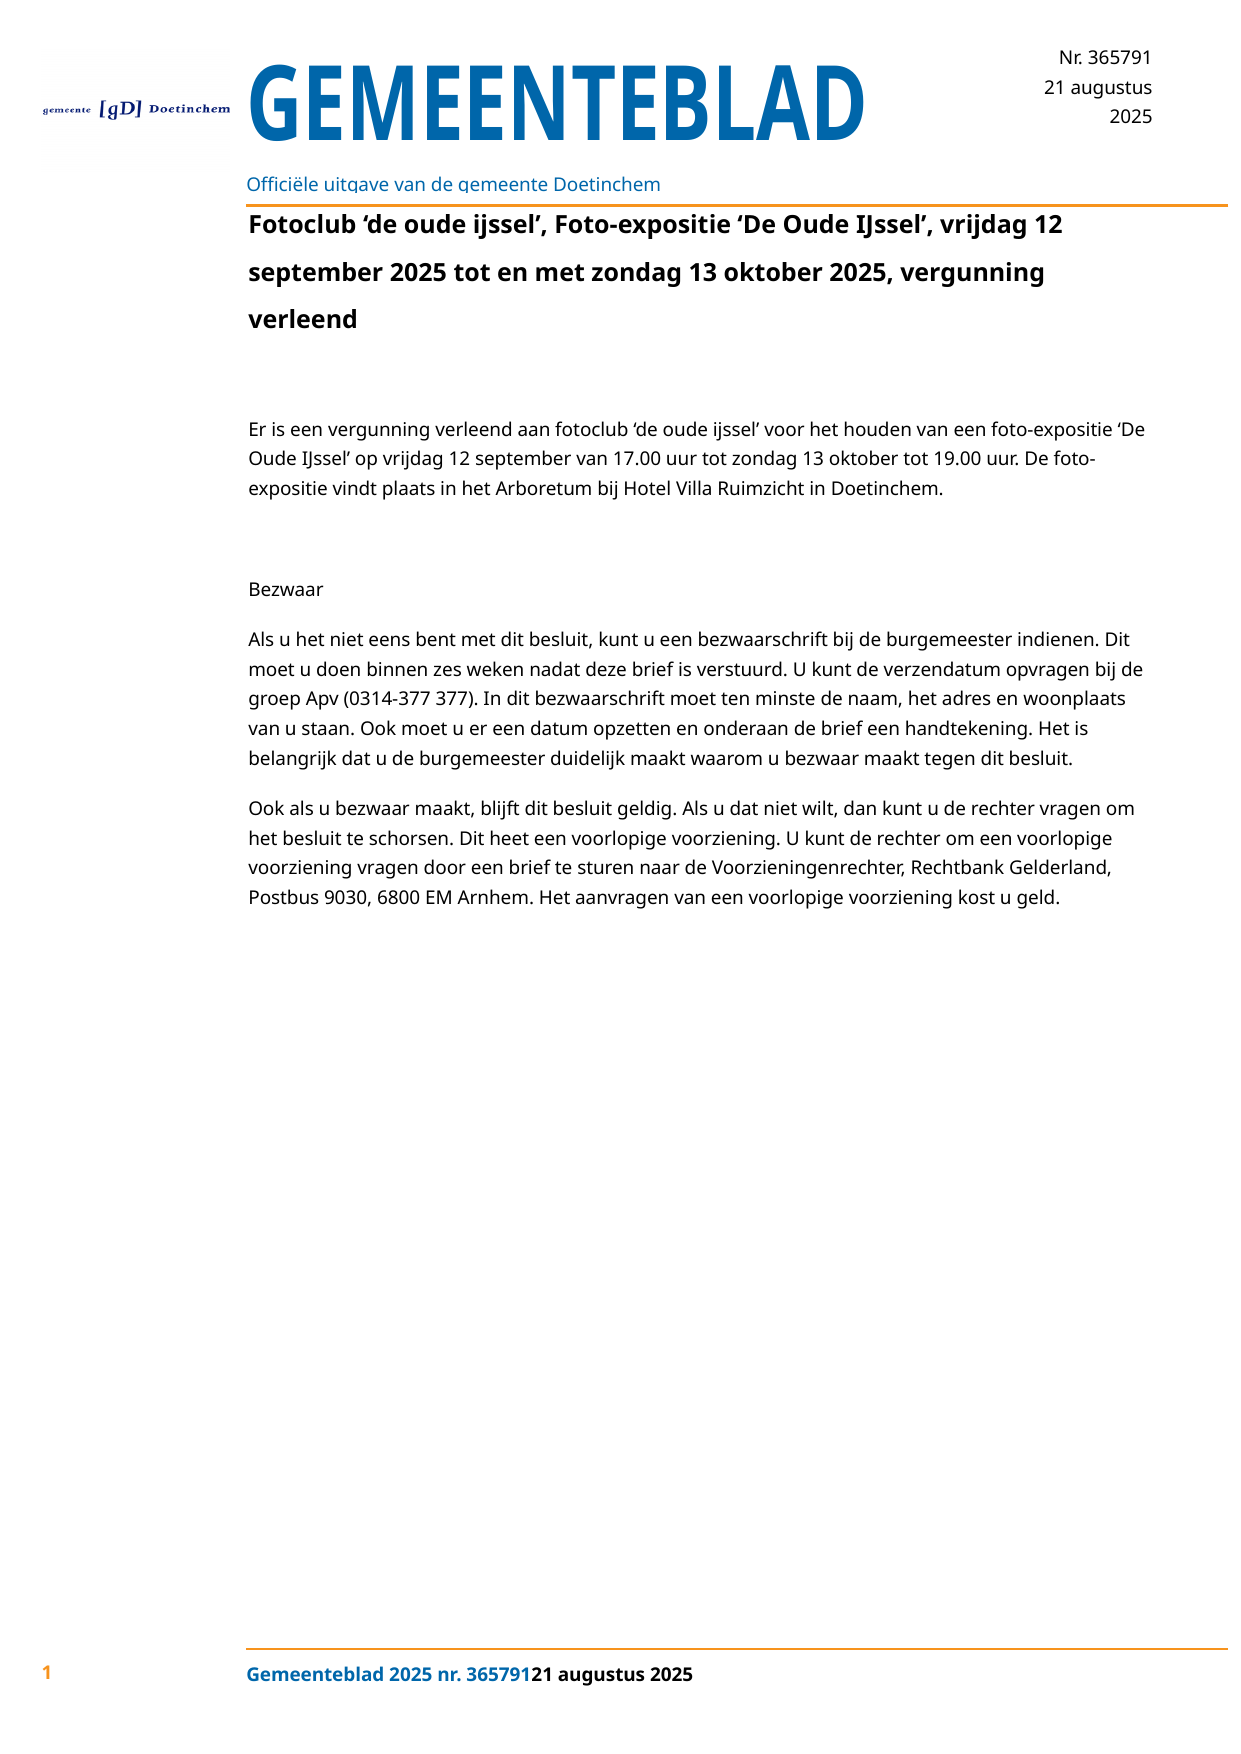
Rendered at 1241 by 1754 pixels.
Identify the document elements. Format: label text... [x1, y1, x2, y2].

text Bezwaar [248, 576, 1152, 602]
text Fotoclub ‘de oude ijssel’, Foto-expositie ‘De Oude IJssel’, vrijdag 12 september 2025 tot en met zondag 13 oktober 2025, vergunning verleend [248, 207, 1152, 336]
picture [41, 47, 231, 172]
text Er is een vergunning verleend aan fotoclub ‘de oude ijssel’ voor het houden van een foto-expositie ‘De Oude IJssel’ op vrijdag 12 september van 17.00 uur tot zondag 13 oktober tot 19.00 uur. De foto-expositie vindt plaats in het Arboretum bij Hotel Villa Ruimzicht in Doetinchem. [248, 416, 1152, 501]
text Als u het niet eens bent met dit besluit, kunt u een bezwaarschrift bij de burgemeester indienen. Dit moet u doen binnen zes weken nadat deze brief is verstuurd. U kunt de verzendatum opvragen bij de groep Apv (0314-377 377). In dit bezwaarschrift moet ten minste de naam, het adres en woonplaats van u staan. Ook moet u er een datum opzetten en onderaan de brief een handtekening. Het is belangrijk dat u de burgemeester duidelijk maakt waarom u bezwaar maakt tegen dit besluit. [248, 626, 1152, 770]
text Ook als u bezwaar maakt, blijft dit besluit geldig. Als u dat niet wilt, dan kunt u de rechter vragen om het besluit te schorsen. Dit heet een voorlopige voorziening. U kunt de rechter om een voorlopige voorziening vragen door een brief te sturen naar de Voorzieningenrechter, Rechtbank Gelderland, Postbus 9030, 6800 EM Arnhem. Het aanvragen van een voorlopige voorziening kost u geld. [248, 795, 1152, 909]
